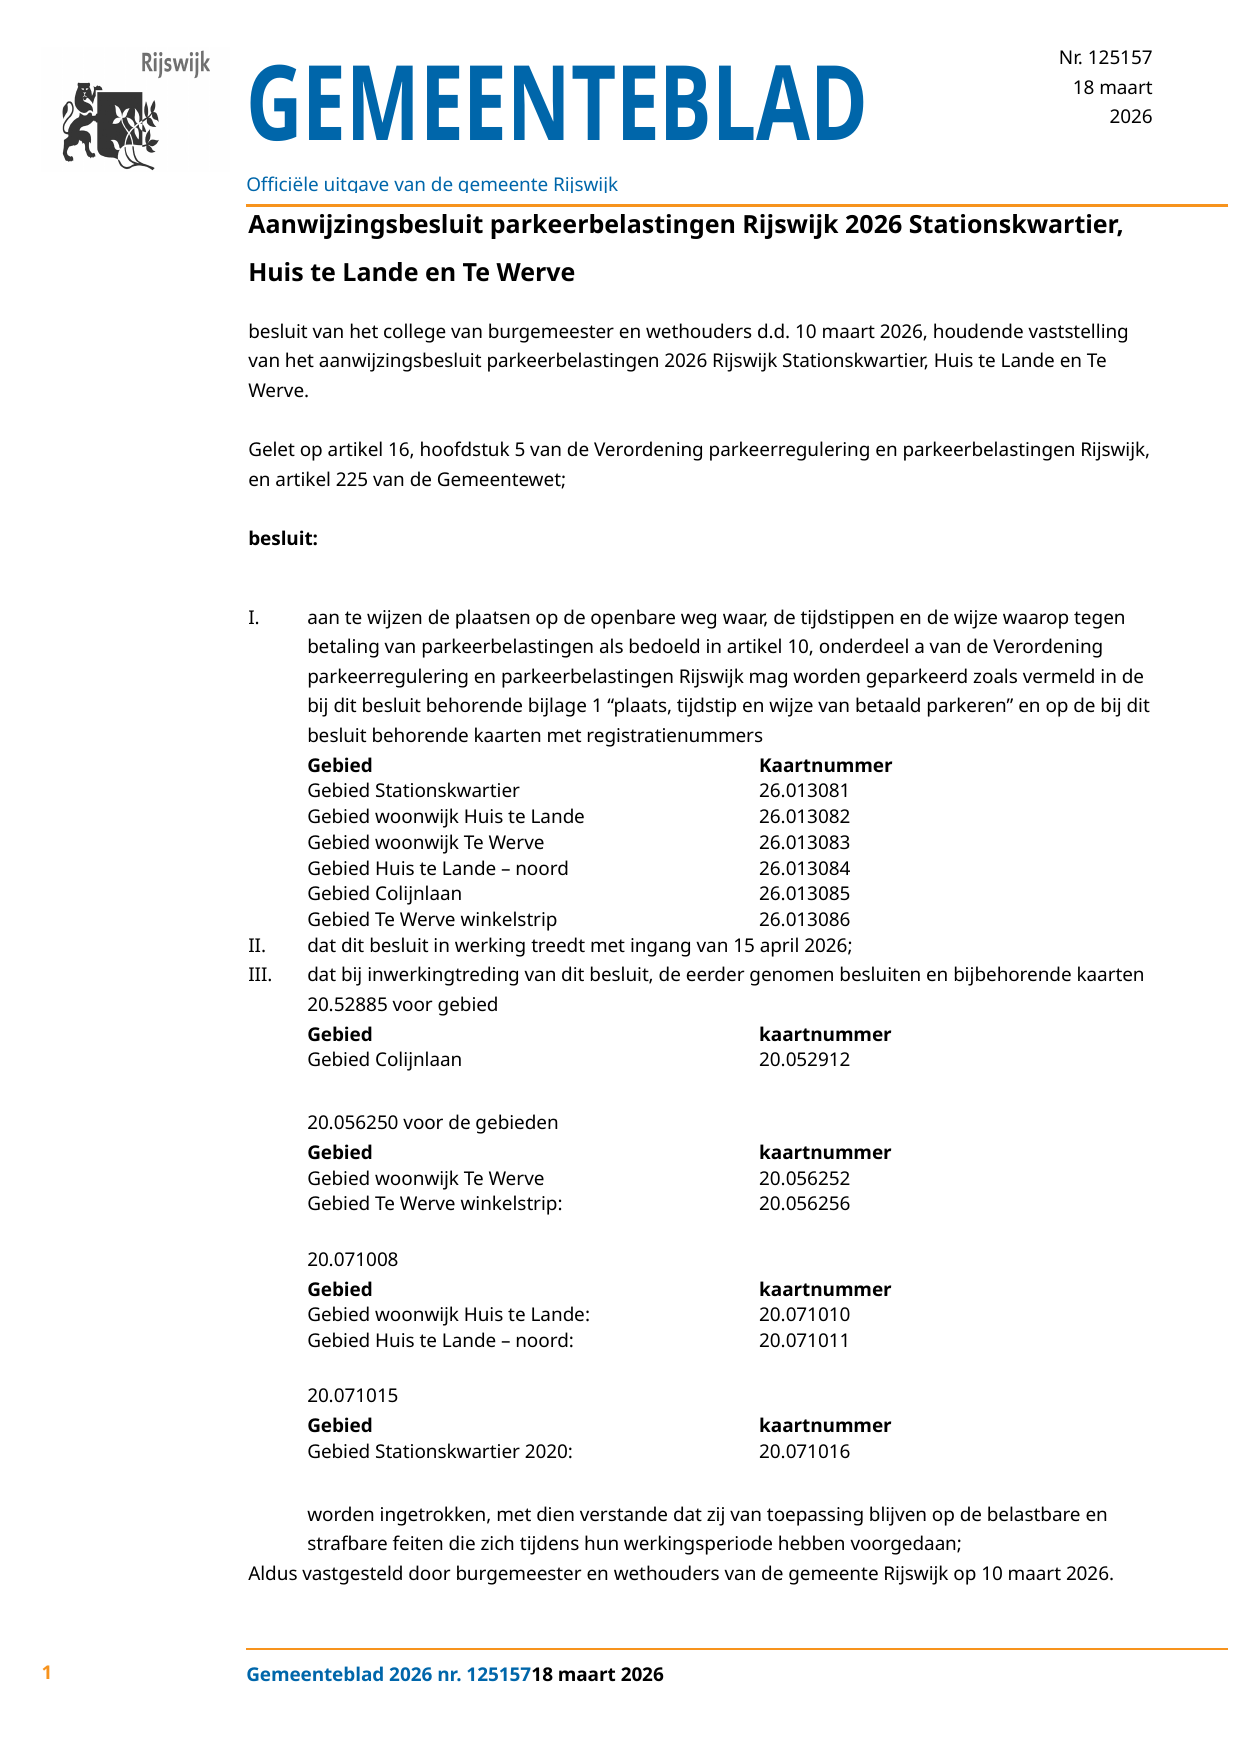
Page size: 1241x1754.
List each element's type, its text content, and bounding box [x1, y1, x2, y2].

list 20.056250 voor de gebieden [248, 1109, 1152, 1135]
table_cell 26.013086 [759, 906, 1211, 932]
text Aanwijzingsbesluit parkeerbelastingen Rijswijk 2026 Stationskwartier, Huis te Lande en Te Werve [248, 207, 1152, 288]
table_cell Gebied Huis te Lande – noord [307, 855, 759, 881]
table_cell 20.056256 [759, 1191, 1211, 1216]
table_header Kaartnummer [759, 752, 1211, 778]
table_cell 20.052912 [759, 1047, 1211, 1072]
table_header kaartnummer [759, 1412, 1211, 1438]
table_cell Gebied Stationskwartier [307, 778, 759, 803]
table_cell Gebied Te Werve winkelstrip: [307, 1191, 759, 1216]
table_cell Gebied Te Werve winkelstrip [307, 906, 759, 932]
table_cell Gebied Huis te Lande – noord: [307, 1327, 759, 1353]
text Aldus vastgesteld door burgemeester en wethouders van de gemeente Rijswijk op 10 maart 2026. [248, 1560, 1152, 1586]
table_header kaartnummer [759, 1276, 1211, 1301]
table_cell 26.013082 [759, 803, 1211, 829]
table_header Gebied [307, 1276, 759, 1301]
table_cell Gebied woonwijk Te Werve [307, 1165, 759, 1191]
table_header Gebied [307, 1412, 759, 1438]
table_cell 26.013083 [759, 829, 1211, 855]
list dat dit besluit in werking treedt met ingang van 15 april 2026; [248, 932, 1152, 958]
list aan te wijzen de plaatsen op de openbare weg waar, de tijdstippen en de wijze waarop tegen betaling van parkeerbelastingen als bedoeld in artikel 10, onderdeel a van de Verordening parkeerregulering en parkeerbelastingen Rijswijk mag worden geparkeerd zoals vermeld in de bij dit besluit behorende bijlage 1 “plaats, tijdstip en wijze van betaald parkeren” en op de bij dit besluit behorende kaarten met registratienummers [248, 604, 1152, 748]
table_header Gebied [307, 1139, 759, 1165]
table_cell 20.071011 [759, 1327, 1211, 1353]
table_header Gebied [307, 752, 759, 778]
list 20.52885 voor gebied [248, 991, 1152, 1017]
text besluit van het college van burgemeester en wethouders d.d. 10 maart 2026, houdende vaststelling van het aanwijzingsbesluit parkeerbelastingen 2026 Rijswijk Stationskwartier, Huis te Lande en Te Werve. [248, 318, 1152, 403]
table_cell 26.013084 [759, 855, 1211, 881]
table_cell Gebied woonwijk Huis te Lande: [307, 1301, 759, 1327]
table_header kaartnummer [759, 1021, 1211, 1047]
list 20.071008 [248, 1246, 1152, 1272]
list dat bij inwerkingtreding van dit besluit, de eerder genomen besluiten en bijbehorende kaarten [248, 962, 1152, 987]
table_cell 20.071010 [759, 1301, 1211, 1327]
table_cell Gebied Colijnlaan [307, 1047, 759, 1072]
table_header Gebied [307, 1021, 759, 1047]
table_header kaartnummer [759, 1139, 1211, 1165]
table_cell Gebied woonwijk Te Werve [307, 829, 759, 855]
table_cell 26.013081 [759, 778, 1211, 803]
text Gelet op artikel 16, hoofdstuk 5 van de Verordening parkeerregulering en parkeerbelastingen Rijswijk, en artikel 225 van de Gemeentewet; [248, 436, 1152, 492]
table_cell 20.071016 [759, 1438, 1211, 1464]
picture [41, 47, 231, 172]
text besluit: [248, 525, 1152, 551]
list 20.071015 [248, 1383, 1152, 1408]
table_cell Gebied woonwijk Huis te Lande [307, 803, 759, 829]
list worden ingetrokken, met dien verstande dat zij van toepassing blijven op de belastbare en strafbare feiten die zich tijdens hun werkingsperiode hebben voorgedaan; [248, 1501, 1152, 1556]
table_cell 26.013085 [759, 881, 1211, 906]
table_cell Gebied Stationskwartier 2020: [307, 1438, 759, 1464]
table_cell Gebied Colijnlaan [307, 881, 759, 906]
table_cell 20.056252 [759, 1165, 1211, 1191]
